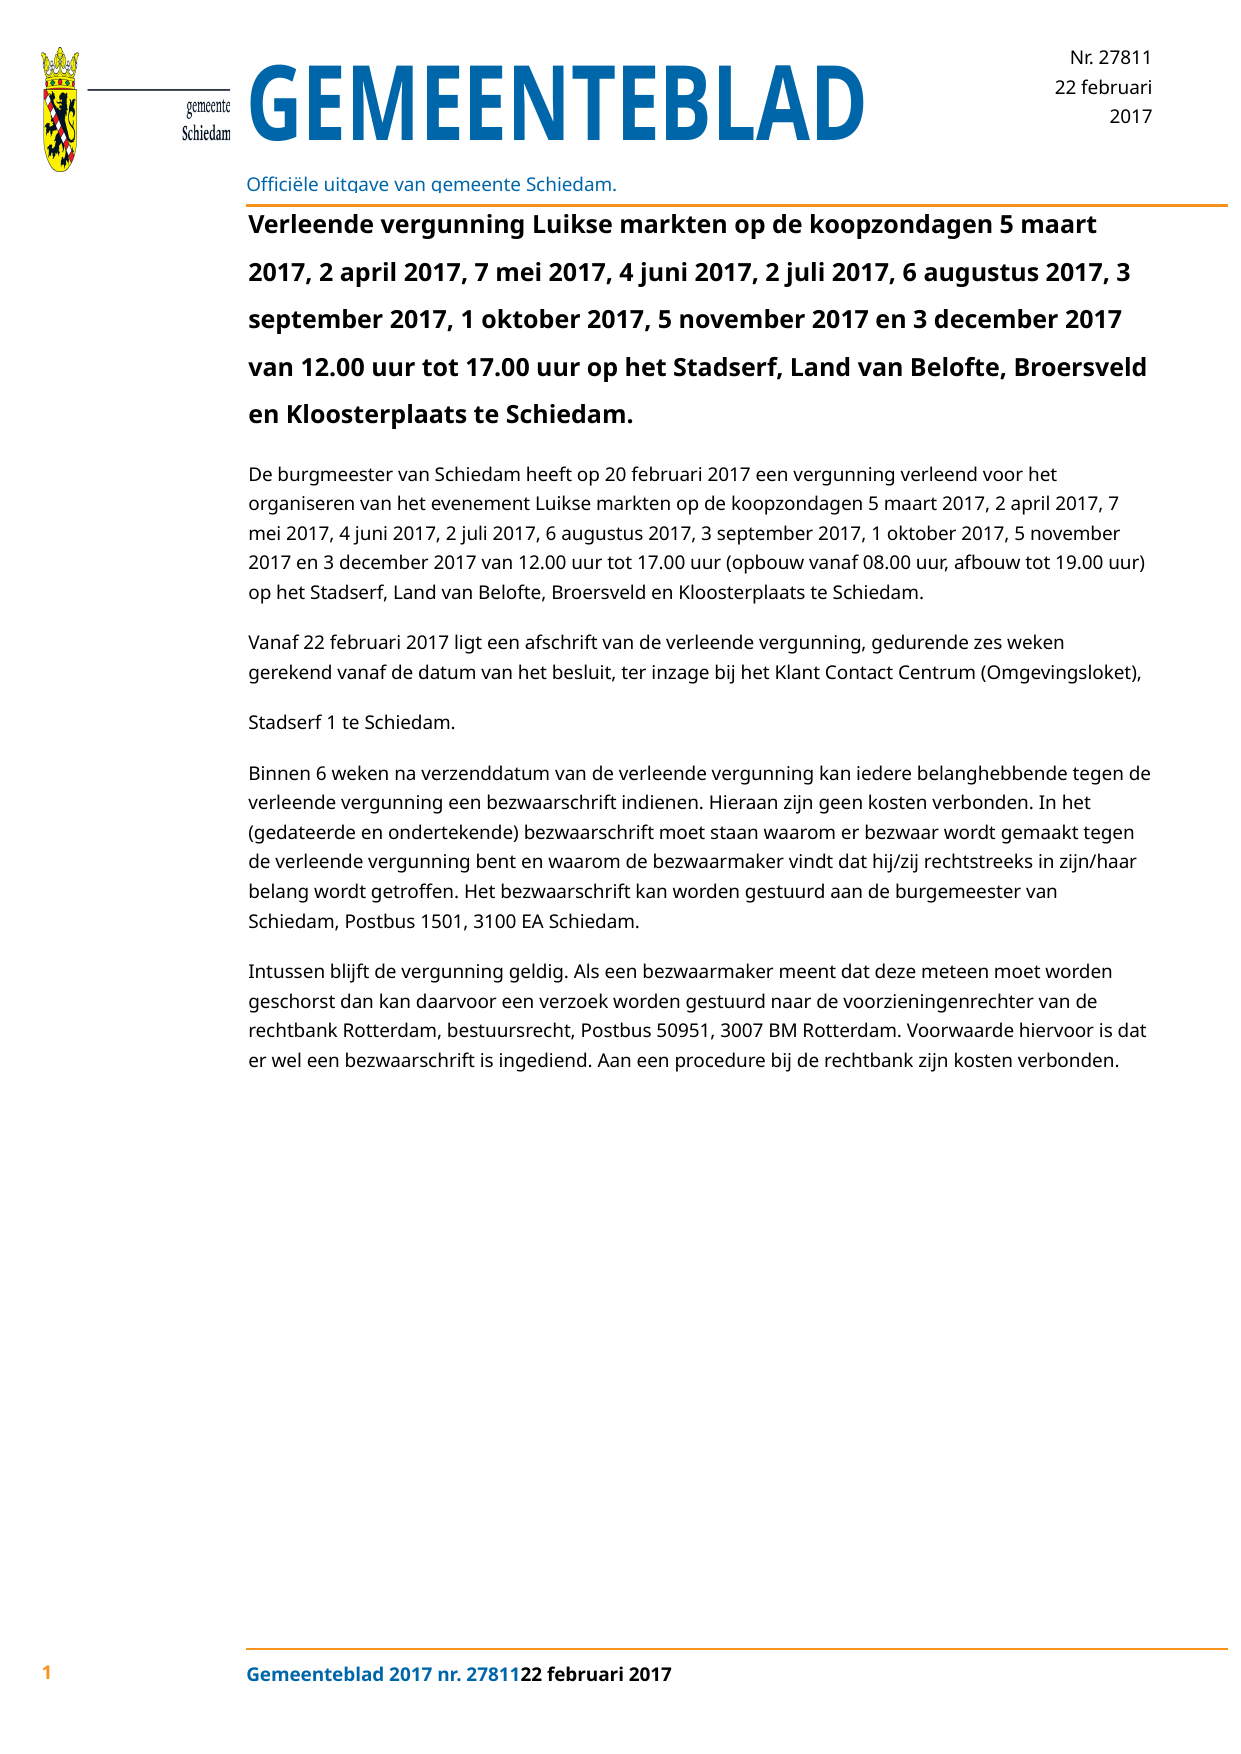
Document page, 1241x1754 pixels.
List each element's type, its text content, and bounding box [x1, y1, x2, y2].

text Binnen 6 weken na verzenddatum van de verleende vergunning kan iedere belanghebbende tegen de verleende vergunning een bezwaarschrift indienen. Hieraan zijn geen kosten verbonden. In het (gedateerde en ondertekende) bezwaarschrift moet staan waarom er bezwaar wordt gemaakt tegen de verleende vergunning bent en waarom de bezwaarmaker vindt dat hij/zij rechtstreeks in zijn/haar belang wordt getroffen. Het bezwaarschrift kan worden gestuurd aan de burgemeester van Schiedam, Postbus 1501, 3100 EA Schiedam. [248, 760, 1152, 933]
text De burgmeester van Schiedam heeft op 20 februari 2017 een vergunning verleend voor het organiseren van het evenement Luikse markten op de koopzondagen 5 maart 2017, 2 april 2017, 7 mei 2017, 4 juni 2017, 2 juli 2017, 6 augustus 2017, 3 september 2017, 1 oktober 2017, 5 november 2017 en 3 december 2017 van 12.00 uur tot 17.00 uur (opbouw vanaf 08.00 uur, afbouw tot 19.00 uur) op het Stadserf, Land van Belofte, Broersveld en Kloosterplaats te Schiedam. [248, 461, 1152, 605]
text Vanaf 22 februari 2017 ligt een afschrift van de verleende vergunning, gedurende zes weken gerekend vanaf de datum van het besluit, ter inzage bij het Klant Contact Centrum (Omgevingsloket), [248, 629, 1152, 685]
picture [41, 47, 231, 172]
text Intussen blijft de vergunning geldig. Als een bezwaarmaker meent dat deze meteen moet worden geschorst dan kan daarvoor een verzoek worden gestuurd naar de voorzieningenrechter van de rechtbank Rotterdam, bestuursrecht, Postbus 50951, 3007 BM Rotterdam. Voorwaarde hiervoor is dat er wel een bezwaarschrift is ingediend. Aan een procedure bij de rechtbank zijn kosten verbonden. [248, 958, 1152, 1073]
text Stadserf 1 te Schiedam. [248, 709, 1152, 735]
text Verleende vergunning Luikse markten op de koopzondagen 5 maart 2017, 2 april 2017, 7 mei 2017, 4 juni 2017, 2 juli 2017, 6 augustus 2017, 3 september 2017, 1 oktober 2017, 5 november 2017 en 3 december 2017 van 12.00 uur tot 17.00 uur op het Stadserf, Land van Belofte, Broersveld en Kloosterplaats te Schiedam. [248, 207, 1152, 431]
